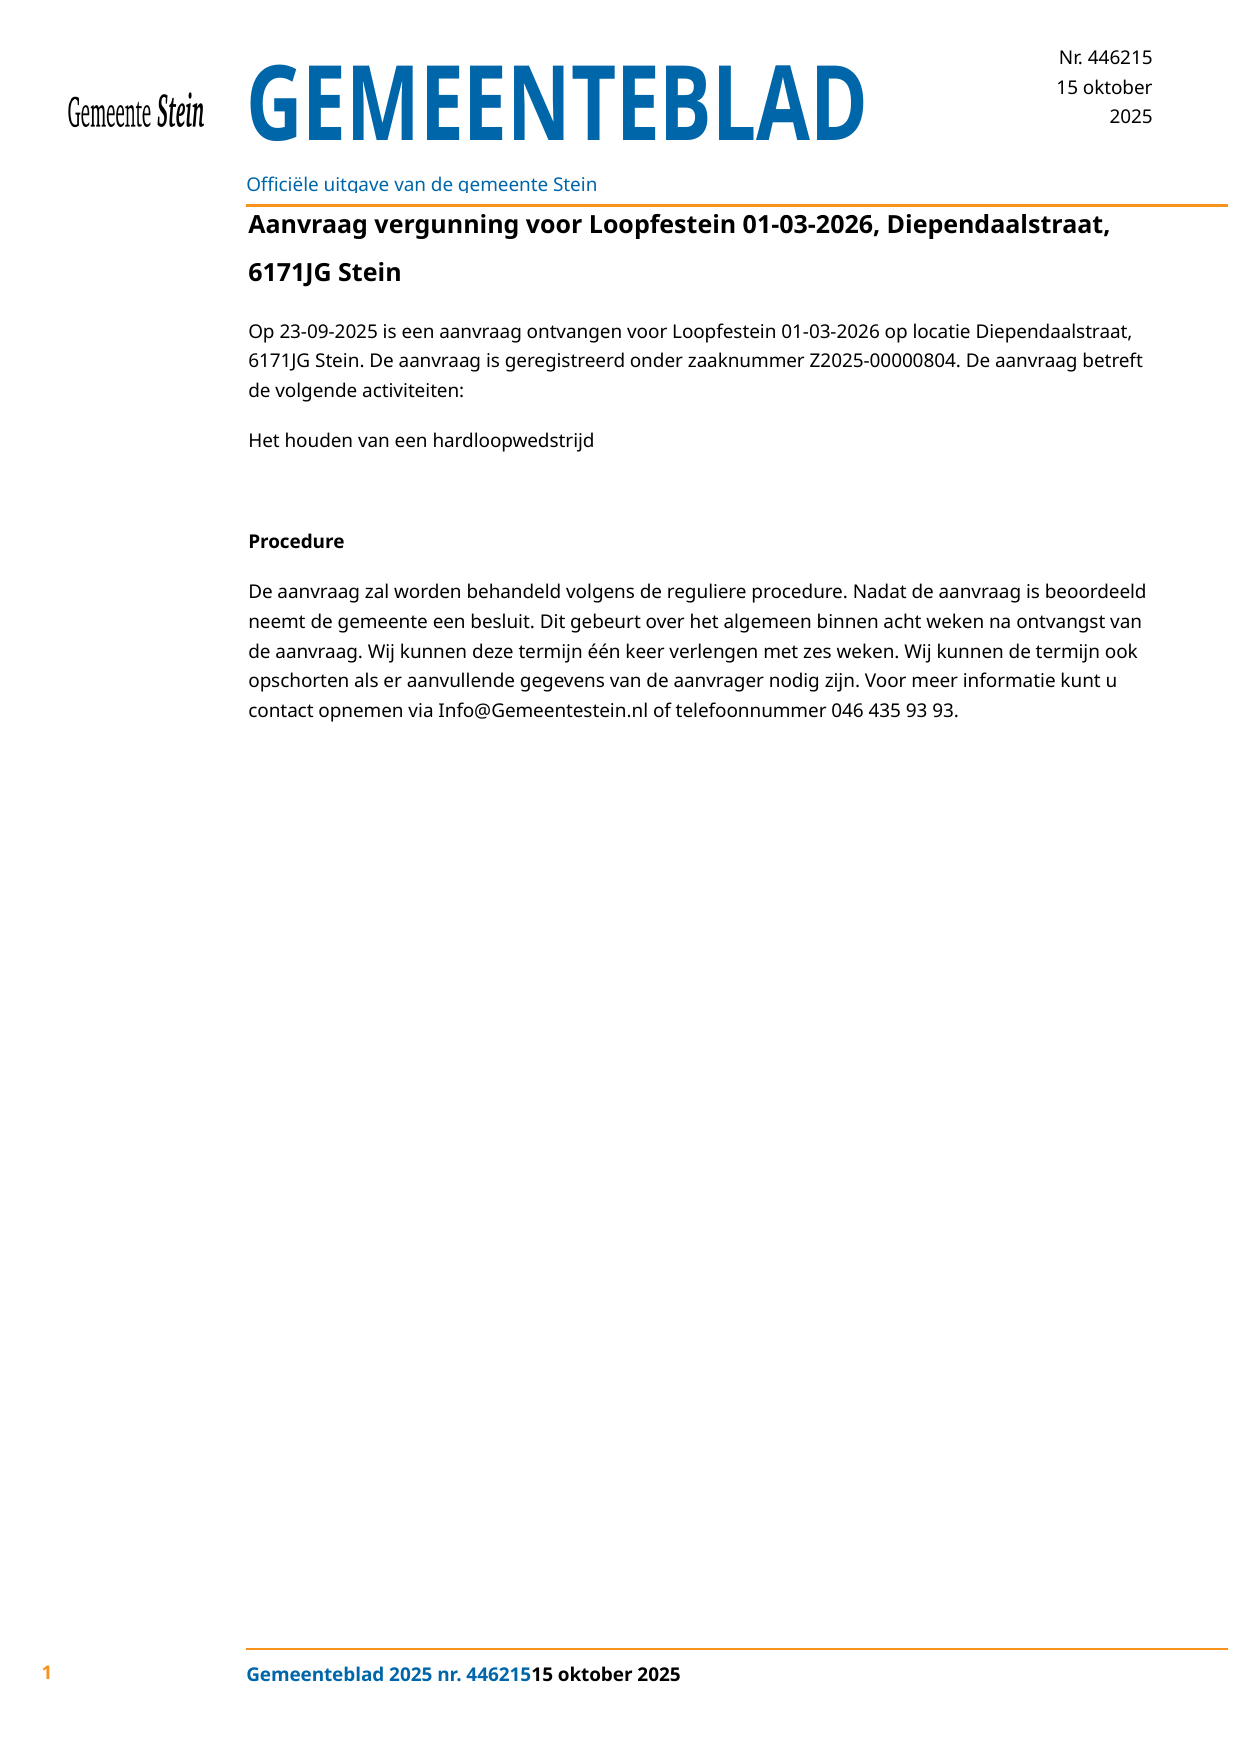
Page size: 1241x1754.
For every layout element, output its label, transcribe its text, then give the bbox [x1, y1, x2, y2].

text Op 23-09-2025 is een aanvraag ontvangen voor Loopfestein 01-03-2026 op locatie Diependaalstraat, 6171JG Stein. De aanvraag is geregistreerd onder zaaknummer Z2025-00000804. De aanvraag betreft de volgende activiteiten: [248, 318, 1152, 403]
picture [41, 47, 231, 172]
text Het houden van een hardloopwedstrijd [248, 427, 1152, 453]
text Aanvraag vergunning voor Loopfestein 01-03-2026, Diependaalstraat, 6171JG Stein [248, 207, 1152, 288]
text De aanvraag zal worden behandeld volgens de reguliere procedure. Nadat de aanvraag is beoordeeld neemt de gemeente een besluit. Dit gebeurt over het algemeen binnen acht weken na ontvangst van de aanvraag. Wij kunnen deze termijn één keer verlengen met zes weken. Wij kunnen de termijn ook opschorten als er aanvullende gegevens van de aanvrager nodig zijn. Voor meer informatie kunt u contact opnemen via Info@Gemeentestein.nl of telefoonnummer 046 435 93 93. [248, 579, 1152, 723]
text Procedure [248, 528, 1152, 554]
